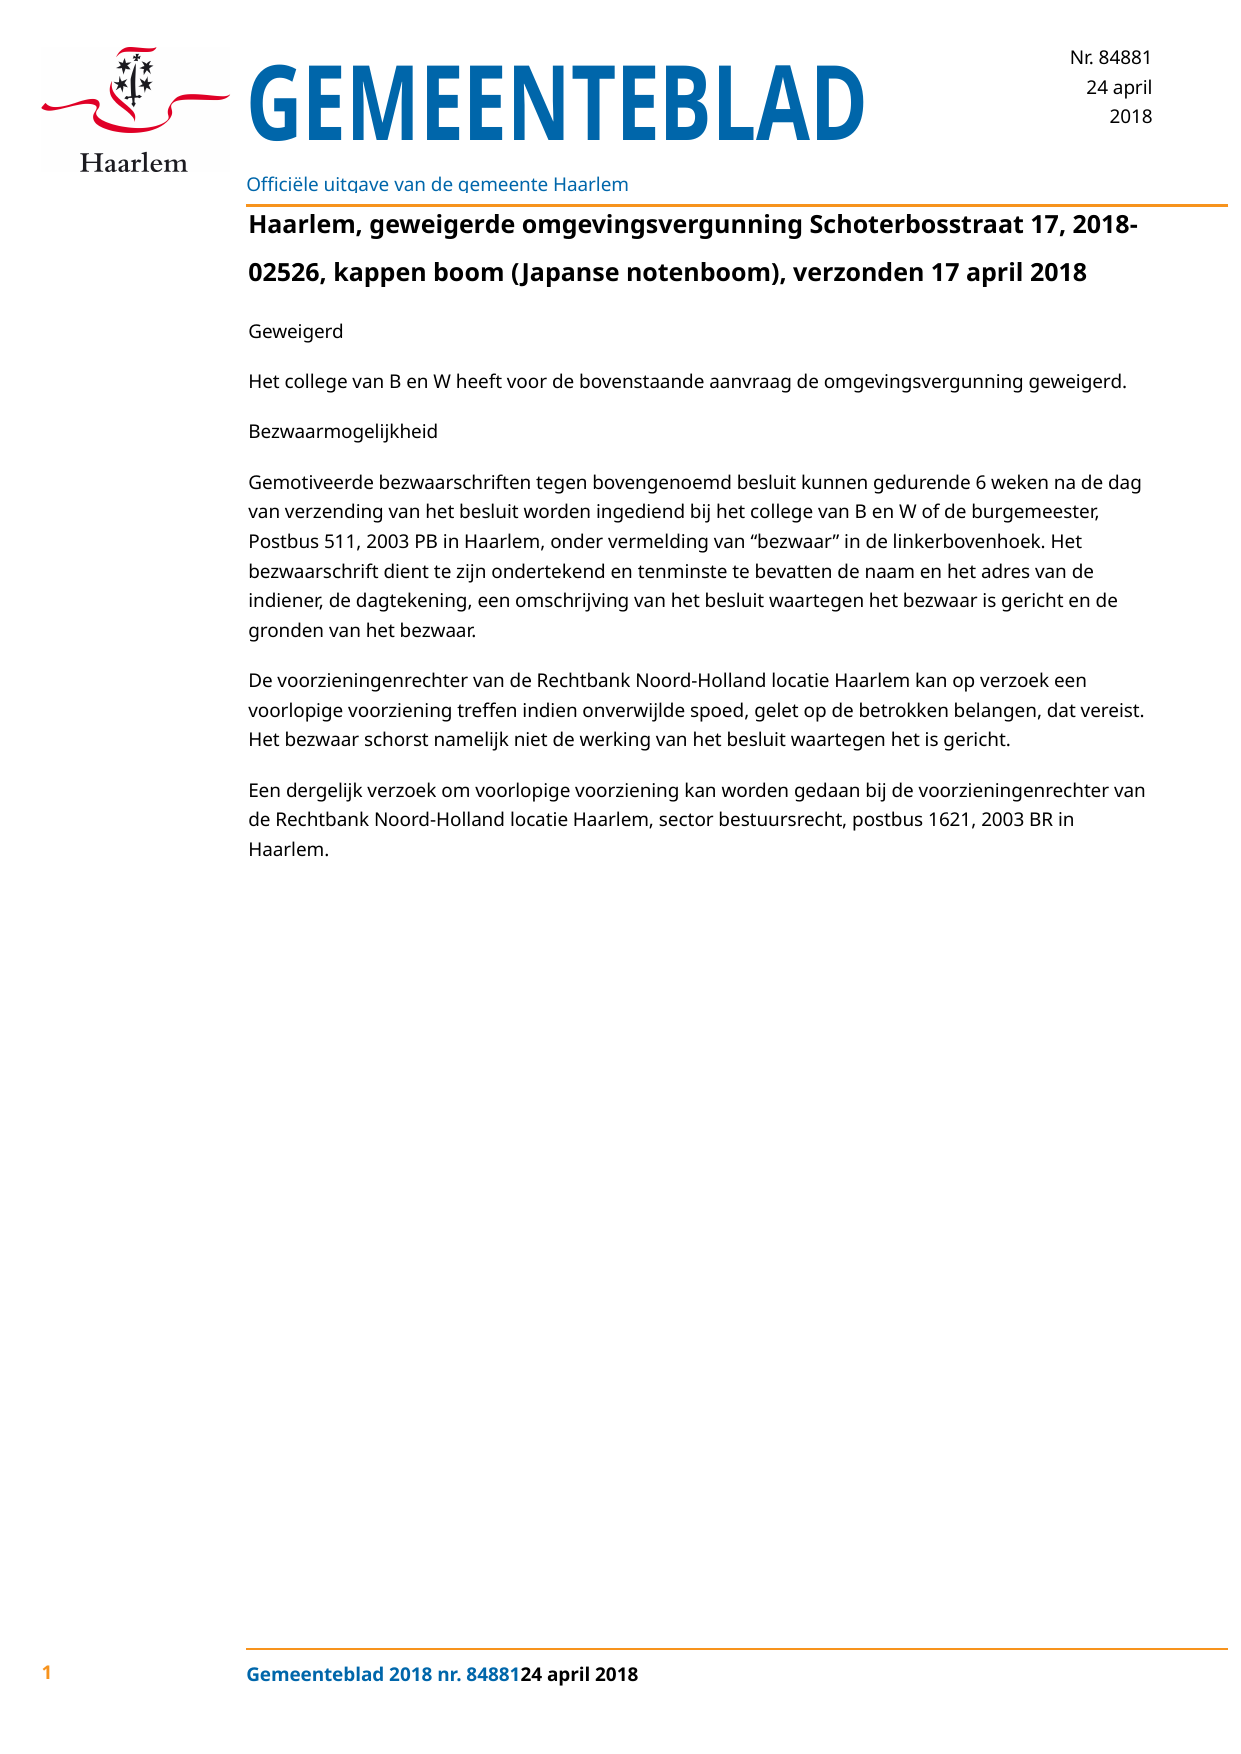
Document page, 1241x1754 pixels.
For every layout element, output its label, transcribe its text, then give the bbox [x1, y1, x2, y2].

text Haarlem, geweigerde omgevingsvergunning Schoterbosstraat 17, 2018-02526, kappen boom (Japanse notenboom), verzonden 17 april 2018 [248, 207, 1152, 288]
text Een dergelijk verzoek om voorlopige voorziening kan worden gedaan bij de voorzieningenrechter van de Rechtbank Noord-Holland locatie Haarlem, sector bestuursrecht, postbus 1621, 2003 BR in Haarlem. [248, 777, 1152, 862]
picture [41, 47, 231, 172]
text Het college van B en W heeft voor de bovenstaande aanvraag de omgevingsvergunning geweigerd. [248, 368, 1152, 394]
text Bezwaarmogelijkheid [248, 419, 1152, 444]
text De voorzieningenrechter van de Rechtbank Noord-Holland locatie Haarlem kan op verzoek een voorlopige voorziening treffen indien onverwijlde spoed, gelet op de betrokken belangen, dat vereist. Het bezwaar schorst namelijk niet de werking van het besluit waartegen het is gericht. [248, 667, 1152, 752]
text Gemotiveerde bezwaarschriften tegen bovengenoemd besluit kunnen gedurende 6 weken na de dag van verzending van het besluit worden ingediend bij het college van B en W of de burgemeester, Postbus 511, 2003 PB in Haarlem, onder vermelding van “bezwaar” in de linkerbovenhoek. Het bezwaarschrift dient te zijn ondertekend en tenminste te bevatten de naam en het adres van de indiener, de dagtekening, een omschrijving van het besluit waartegen het bezwaar is gericht en de gronden van het bezwaar. [248, 469, 1152, 643]
text Geweigerd [248, 318, 1152, 344]
